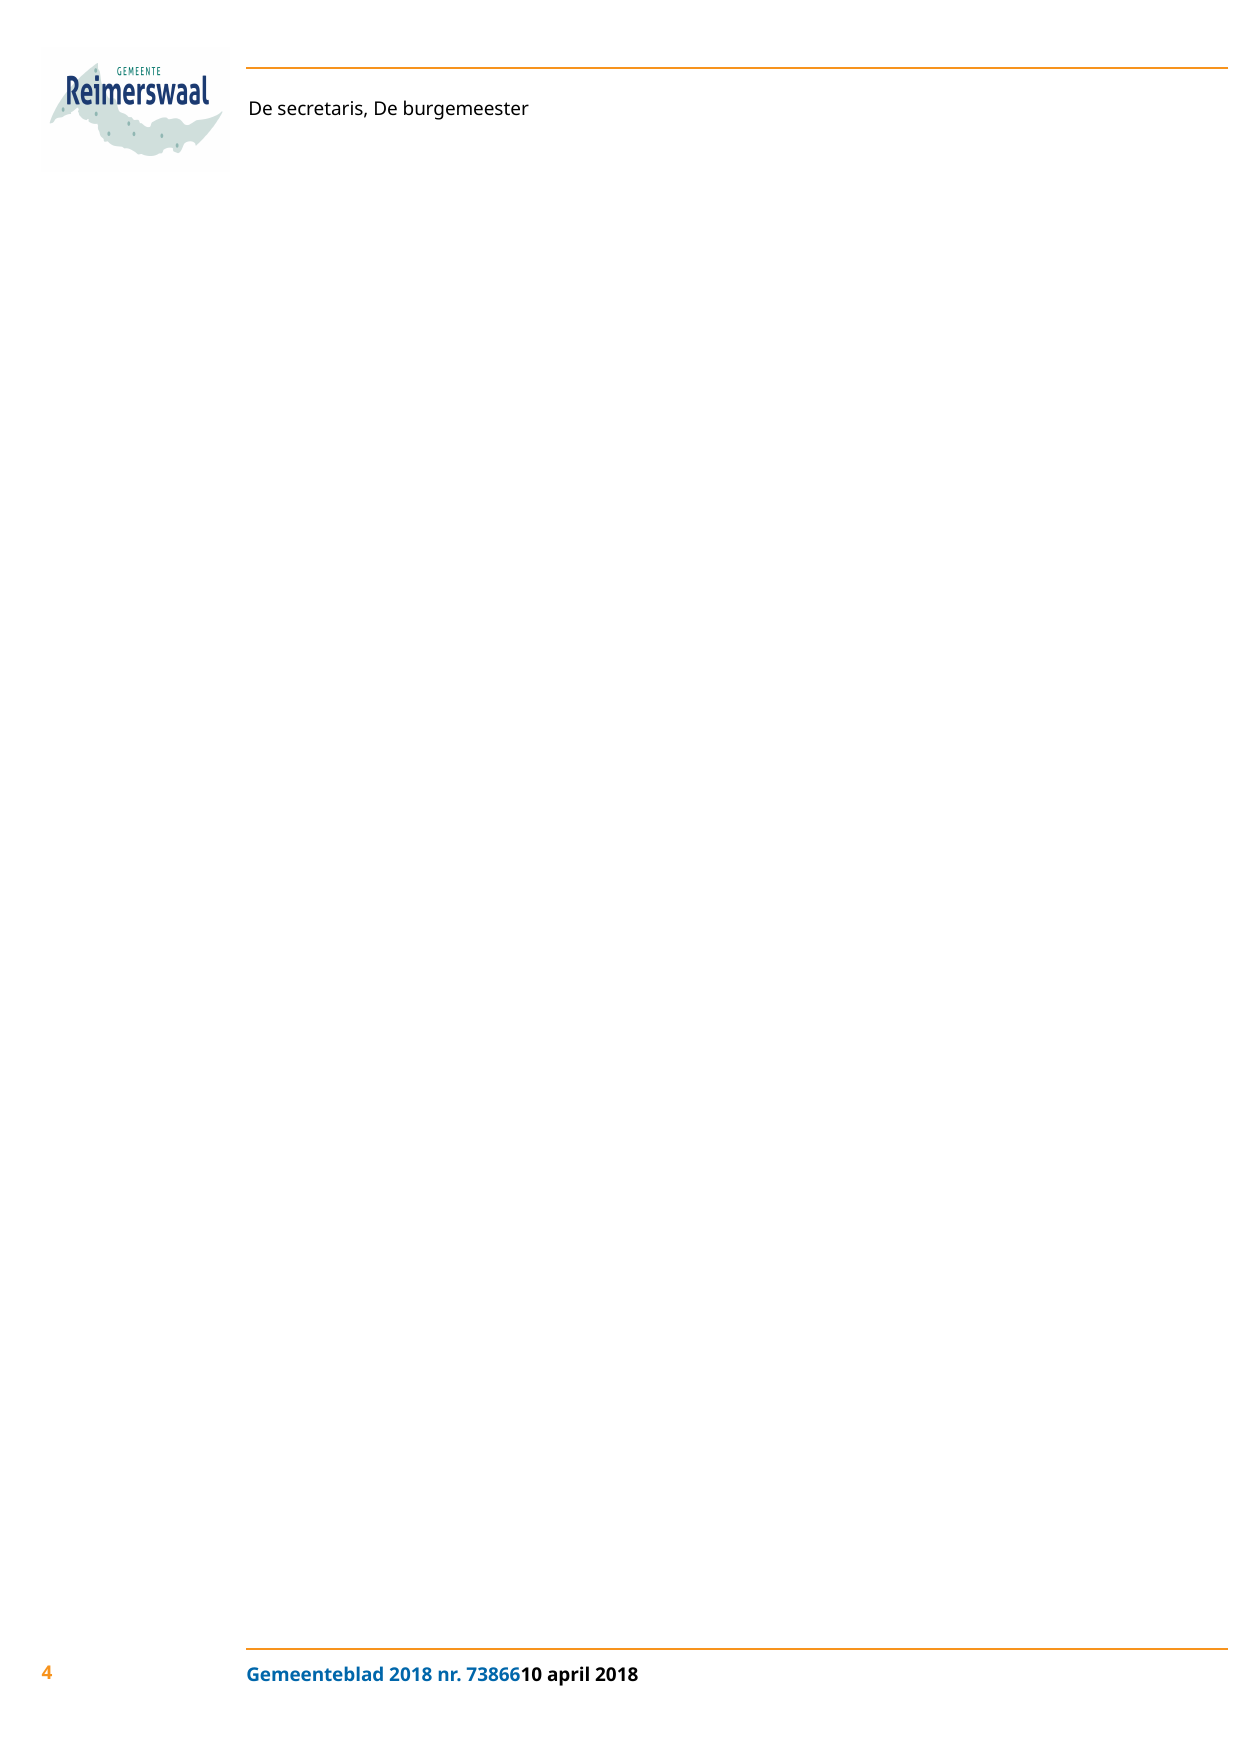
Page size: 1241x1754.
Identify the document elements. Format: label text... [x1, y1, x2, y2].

picture [41, 47, 231, 172]
text De secretaris, De burgemeester [248, 95, 1152, 121]
